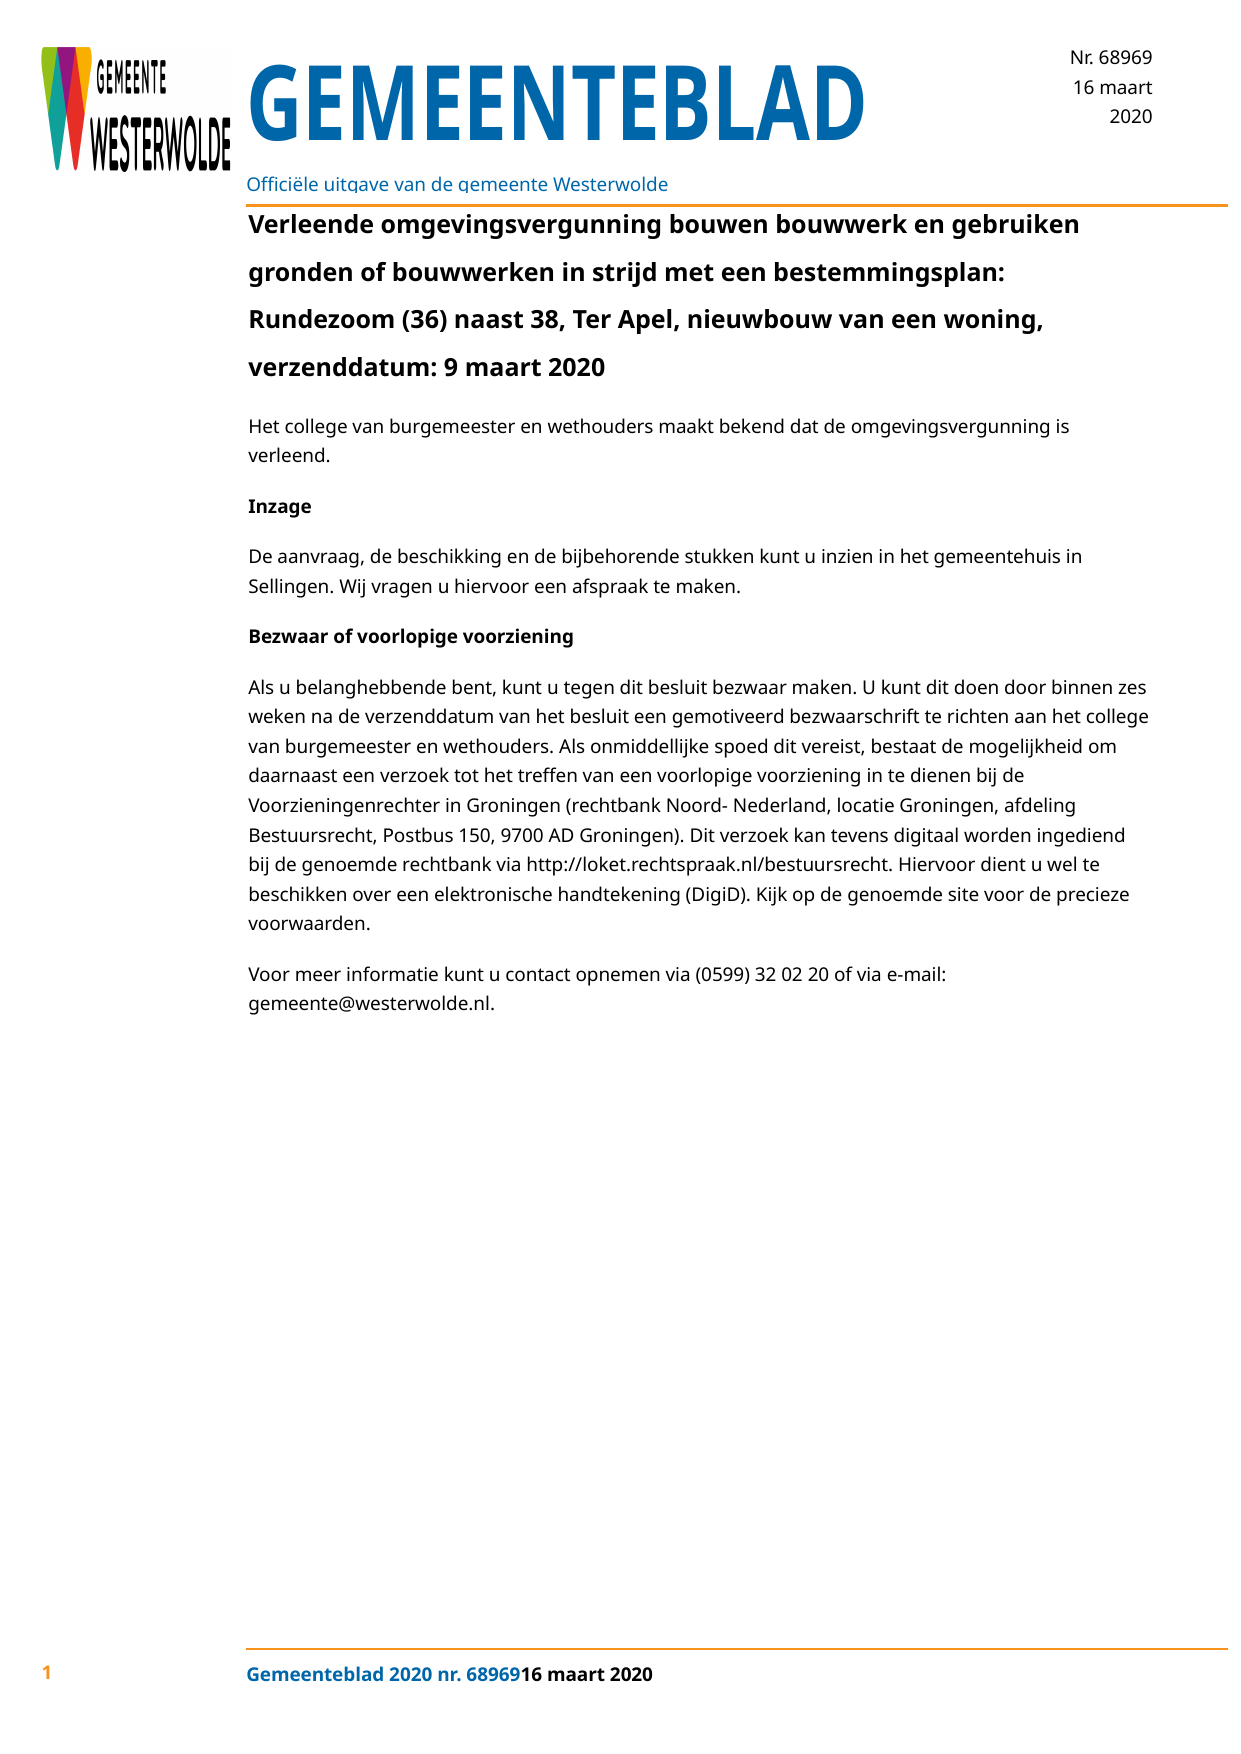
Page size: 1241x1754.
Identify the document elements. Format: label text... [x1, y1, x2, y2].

text Bezwaar of voorlopige voorziening [248, 623, 1152, 649]
text Als u belanghebbende bent, kunt u tegen dit besluit bezwaar maken. U kunt dit doen door binnen zes weken na de verzenddatum van het besluit een gemotiveerd bezwaarschrift te richten aan het college van burgemeester en wethouders. Als onmiddellijke spoed dit vereist, bestaat de mogelijkheid om daarnaast een verzoek tot het treffen van een voorlopige voorziening in te dienen bij de Voorzieningenrechter in Groningen (rechtbank Noord- Nederland, locatie Groningen, afdeling Bestuursrecht, Postbus 150, 9700 AD Groningen). Dit verzoek kan tevens digitaal worden ingediend bij de genoemde rechtbank via http://loket.rechtspraak.nl/bestuursrecht. Hiervoor dient u wel te beschikken over een elektronische handtekening (DigiD). Kijk op de genoemde site voor de precieze voorwaarden. [248, 674, 1152, 936]
text Inzage [248, 493, 1152, 519]
text Het college van burgemeester en wethouders maakt bekend dat de omgevingsvergunning is verleend. [248, 413, 1152, 468]
text Voor meer informatie kunt u contact opnemen via (0599) 32 02 20 of via e-mail: gemeente@westerwolde.nl. [248, 961, 1152, 1016]
picture [41, 47, 231, 172]
text De aanvraag, de beschikking en de bijbehorende stukken kunt u inzien in het gemeentehuis in Sellingen. Wij vragen u hiervoor een afspraak te maken. [248, 543, 1152, 599]
text Verleende omgevingsvergunning bouwen bouwwerk en gebruiken gronden of bouwwerken in strijd met een bestemmingsplan: Rundezoom (36) naast 38, Ter Apel, nieuwbouw van een woning, verzenddatum: 9 maart 2020 [248, 207, 1152, 384]
